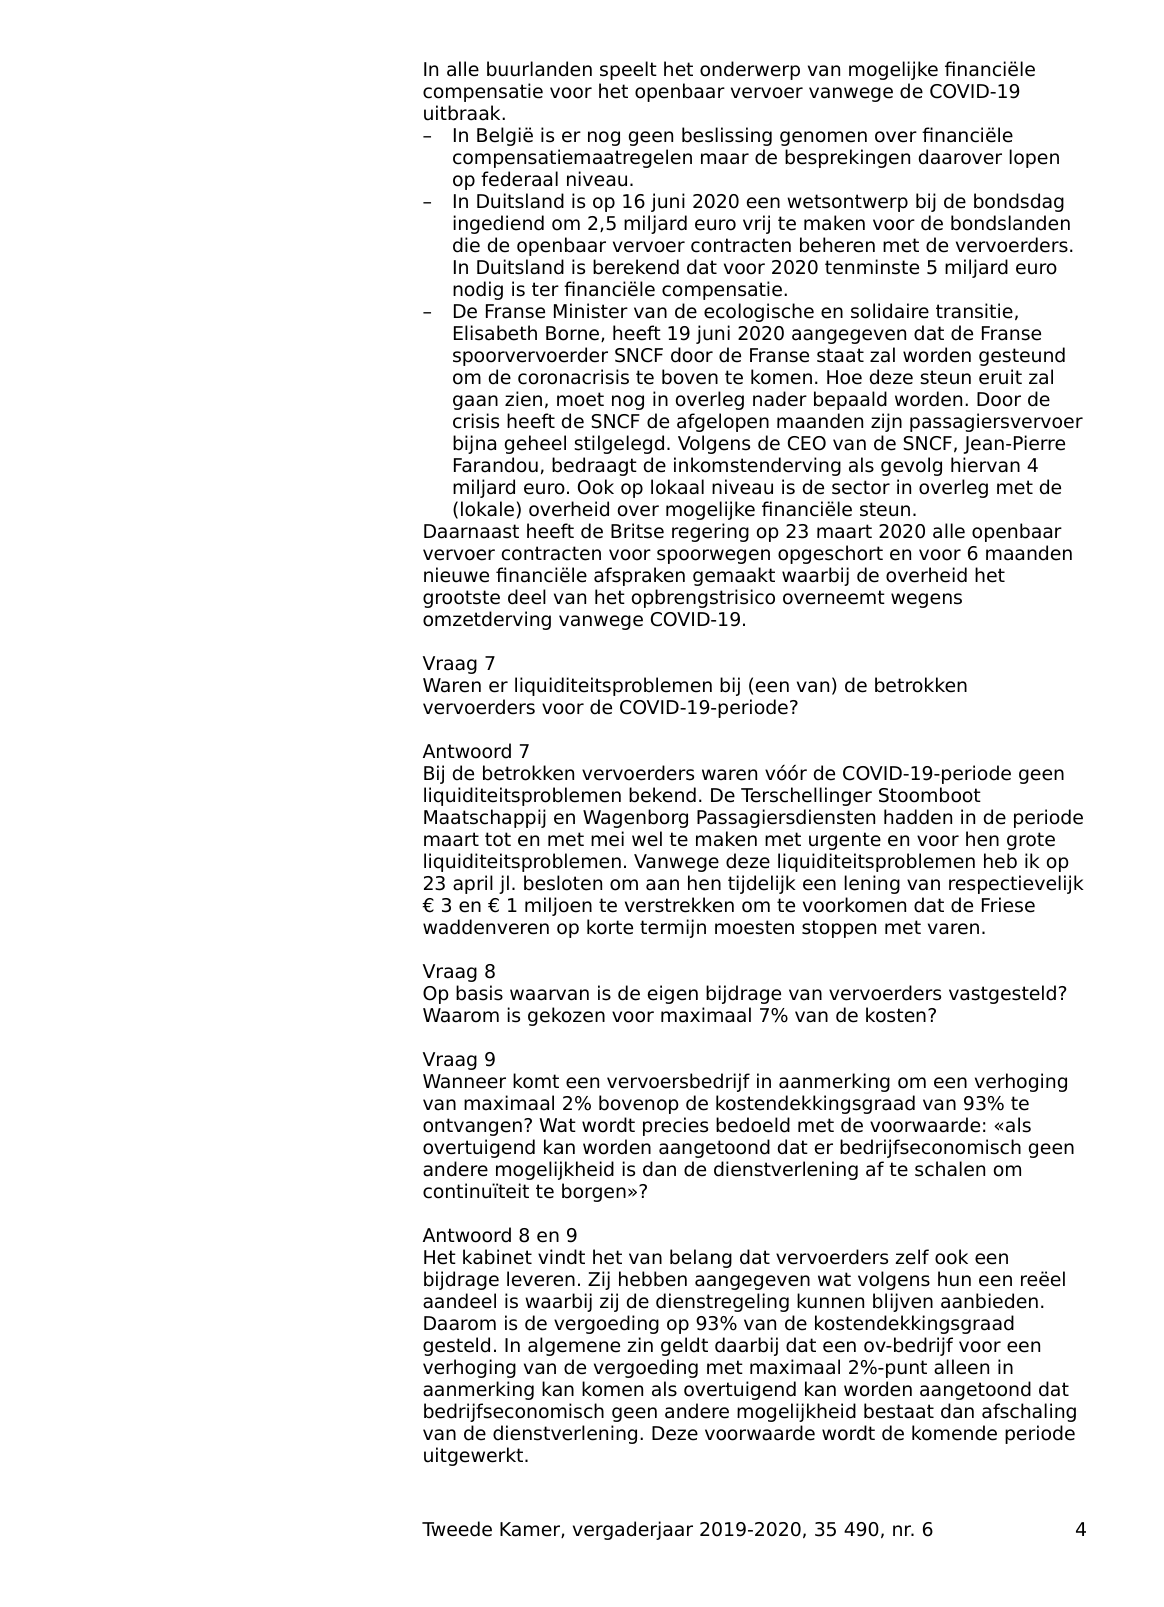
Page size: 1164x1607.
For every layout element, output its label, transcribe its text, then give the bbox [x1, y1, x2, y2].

text Op basis waarvan is de eigen bijdrage van vervoerders vastgesteld? Waarom is gekozen voor maximaal 7% van de kosten? [422, 983, 1087, 1027]
text Antwoord 7 [422, 741, 1087, 763]
text Waren er liquiditeitsproblemen bij (een van) de betrokken vervoerders voor de COVID-19-periode? [422, 675, 1087, 719]
text – In België is er nog geen beslissing genomen over financiële compensatiemaatregelen maar de besprekingen daarover lopen op federaal niveau. [422, 125, 1087, 191]
text Daarnaast heeft de Britse regering op 23 maart 2020 alle openbaar vervoer contracten voor spoorwegen opgeschort en voor 6 maanden nieuwe financiële afspraken gemaakt waarbij de overheid het grootste deel van het opbrengstrisico overneemt wegens omzetderving vanwege COVID-19. [422, 521, 1087, 631]
text Vraag 7 [422, 653, 1087, 675]
text Vraag 8 [422, 961, 1087, 983]
text Antwoord 8 en 9 [422, 1225, 1087, 1247]
text – De Franse Minister van de ecologische en solidaire transitie, Elisabeth Borne, heeft 19 juni 2020 aangegeven dat de Franse spoorvervoerder SNCF door de Franse staat zal worden gesteund om de coronacrisis te boven te komen. Hoe deze steun eruit zal gaan zien, moet nog in overleg nader bepaald worden. Door de crisis heeft de SNCF de afgelopen maanden zijn passagiersvervoer bijna geheel stilgelegd. Volgens de CEO van de SNCF, Jean-Pierre Farandou, bedraagt de inkomstenderving als gevolg hiervan 4 miljard euro. Ook op lokaal niveau is de sector in overleg met de (lokale) overheid over mogelijke financiële steun. [422, 301, 1087, 521]
text – In Duitsland is op 16 juni 2020 een wetsontwerp bij de bondsdag ingediend om 2,5 miljard euro vrij te maken voor de bondslanden die de openbaar vervoer contracten beheren met de vervoerders. In Duitsland is berekend dat voor 2020 tenminste 5 miljard euro nodig is ter financiële compensatie. [422, 191, 1087, 301]
text In alle buurlanden speelt het onderwerp van mogelijke financiële compensatie voor het openbaar vervoer vanwege de COVID-19 uitbraak. [422, 59, 1087, 125]
text Vraag 9 [422, 1049, 1087, 1071]
text Het kabinet vindt het van belang dat vervoerders zelf ook een bijdrage leveren. Zij hebben aangegeven wat volgens hun een reëel aandeel is waarbij zij de dienstregeling kunnen blijven aanbieden. Daarom is de vergoeding op 93% van de kostendekkingsgraad gesteld. In algemene zin geldt daarbij dat een ov-bedrijf voor een verhoging van de vergoeding met maximaal 2%-punt alleen in aanmerking kan komen als overtuigend kan worden aangetoond dat bedrijfseconomisch geen andere mogelijkheid bestaat dan afschaling van de dienstverlening. Deze voorwaarde wordt de komende periode uitgewerkt. [422, 1247, 1087, 1467]
text Wanneer komt een vervoersbedrijf in aanmerking om een verhoging van maximaal 2% bovenop de kostendekkingsgraad van 93% te ontvangen? Wat wordt precies bedoeld met de voorwaarde: «als overtuigend kan worden aangetoond dat er bedrijfseconomisch geen andere mogelijkheid is dan de dienstverlening af te schalen om continuïteit te borgen»? [422, 1071, 1087, 1203]
text Bij de betrokken vervoerders waren vóór de COVID-19-periode geen liquiditeitsproblemen bekend. De Terschellinger Stoomboot Maatschappij en Wagenborg Passagiersdiensten hadden in de periode maart tot en met mei wel te maken met urgente en voor hen grote liquiditeitsproblemen. Vanwege deze liquiditeitsproblemen heb ik op 23 april jl. besloten om aan hen tijdelijk een lening van respectievelijk € 3 en € 1 miljoen te verstrekken om te voorkomen dat de Friese waddenveren op korte termijn moesten stoppen met varen. [422, 763, 1087, 939]
